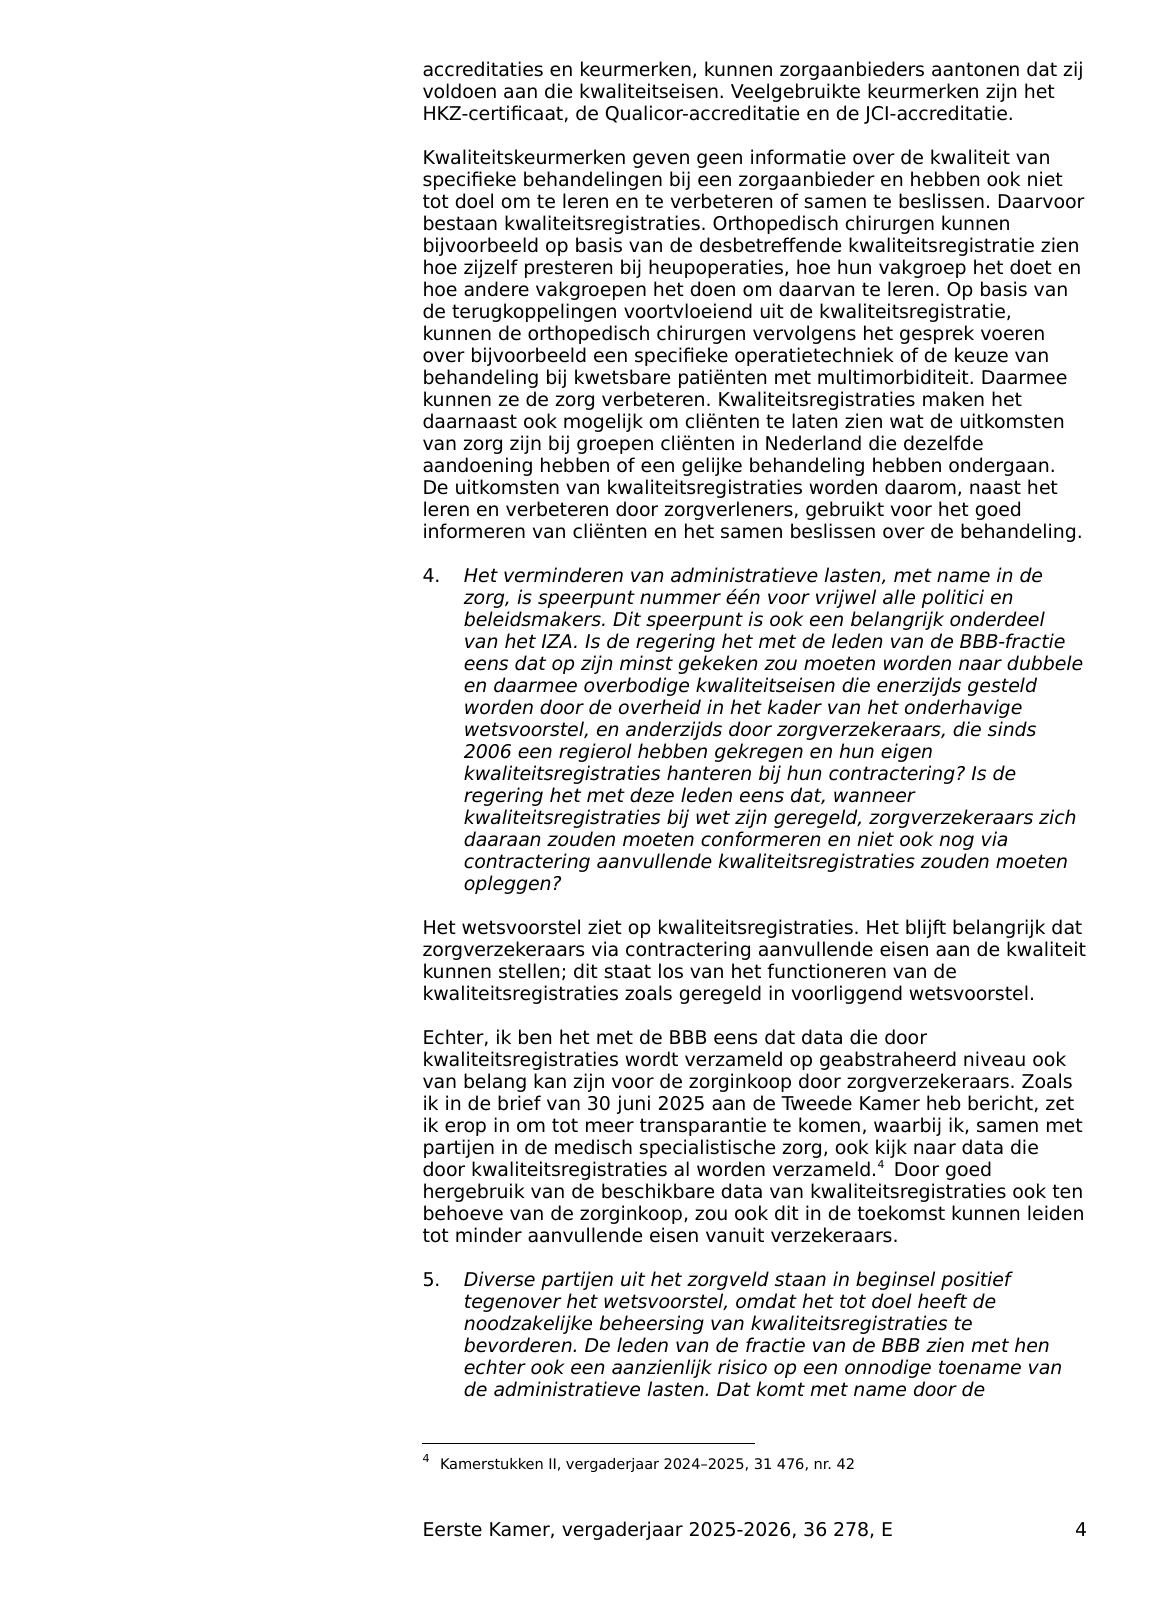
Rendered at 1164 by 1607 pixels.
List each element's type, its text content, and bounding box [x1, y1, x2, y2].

text Echter, ik ben het met de BBB eens dat data die door kwaliteitsregistraties wordt verzameld op geabstraheerd niveau ook van belang kan zijn voor de zorginkoop door zorgverzekeraars. Zoals ik in de brief van 30 juni 2025 aan de Tweede Kamer heb bericht, zet ik erop in om tot meer transparantie te komen, waarbij ik, samen met partijen in de medisch specialistische zorg, ook kijk naar data die door kwaliteitsregistraties al worden verzameld. Door goed hergebruik van de beschikbare data van kwaliteitsregistraties ook ten behoeve van de zorginkoop, zou ook dit in de toekomst kunnen leiden tot minder aanvullende eisen vanuit verzekeraars. [422, 1027, 1087, 1247]
text Kwaliteitskeurmerken geven geen informatie over de kwaliteit van specifieke behandelingen bij een zorgaanbieder en hebben ook niet tot doel om te leren en te verbeteren of samen te beslissen. Daarvoor bestaan kwaliteitsregistraties. Orthopedisch chirurgen kunnen bijvoorbeeld op basis van de desbetreffende kwaliteitsregistratie zien hoe zijzelf presteren bij heupoperaties, hoe hun vakgroep het doet en hoe andere vakgroepen het doen om daarvan te leren. Op basis van de terugkoppelingen voortvloeiend uit de kwaliteitsregistratie, kunnen de orthopedisch chirurgen vervolgens het gesprek voeren over bijvoorbeeld een specifieke operatietechniek of de keuze van behandeling bij kwetsbare patiënten met multimorbiditeit. Daarmee kunnen ze de zorg verbeteren. Kwaliteitsregistraties maken het daarnaast ook mogelijk om cliënten te laten zien wat de uitkomsten van zorg zijn bij groepen cliënten in Nederland die dezelfde aandoening hebben of een gelijke behandeling hebben ondergaan. De uitkomsten van kwaliteitsregistraties worden daarom, naast het leren en verbeteren door zorgverleners, gebruikt voor het goed informeren van cliënten en het samen beslissen over de behandeling. [422, 147, 1087, 543]
text 4. Het verminderen van administratieve lasten, met name in de zorg, is speerpunt nummer één voor vrijwel alle politici en beleidsmakers. Dit speerpunt is ook een belangrijk onderdeel van het IZA. Is de regering het met de leden van de BBB-fractie eens dat op zijn minst gekeken zou moeten worden naar dubbele en daarmee overbodige kwaliteitseisen die enerzijds gesteld worden door de overheid in het kader van het onderhavige wetsvoorstel, en anderzijds door zorgverzekeraars, die sinds 2006 een regierol hebben gekregen en hun eigen kwaliteitsregistraties hanteren bij hun contractering? Is de regering het met deze leden eens dat, wanneer kwaliteitsregistraties bij wet zijn geregeld, zorgverzekeraars zich daaraan zouden moeten conformeren en niet ook nog via contractering aanvullende kwaliteitsregistraties zouden moeten opleggen? [422, 565, 1087, 895]
text Het wetsvoorstel ziet op kwaliteitsregistraties. Het blijft belangrijk dat zorgverzekeraars via contractering aanvullende eisen aan de kwaliteit kunnen stellen; dit staat los van het functioneren van de kwaliteitsregistraties zoals geregeld in voorliggend wetsvoorstel. [422, 917, 1087, 1005]
text accreditaties en keurmerken, kunnen zorgaanbieders aantonen dat zij voldoen aan die kwaliteitseisen. Veelgebruikte keurmerken zijn het HKZ-certificaat, de Qualicor-accreditatie en de JCI-accreditatie. [422, 59, 1087, 125]
text 5. Diverse partijen uit het zorgveld staan in beginsel positief tegenover het wetsvoorstel, omdat het tot doel heeft de noodzakelijke beheersing van kwaliteitsregistraties te bevorderen. De leden van de fractie van de BBB zien met hen echter ook een aanzienlijk risico op een onnodige toename van de administratieve lasten. Dat komt met name door de [422, 1269, 1087, 1401]
text Kamerstukken II, vergaderjaar 2024–2025, 31 476, nr. 42 [422, 1452, 1087, 1474]
